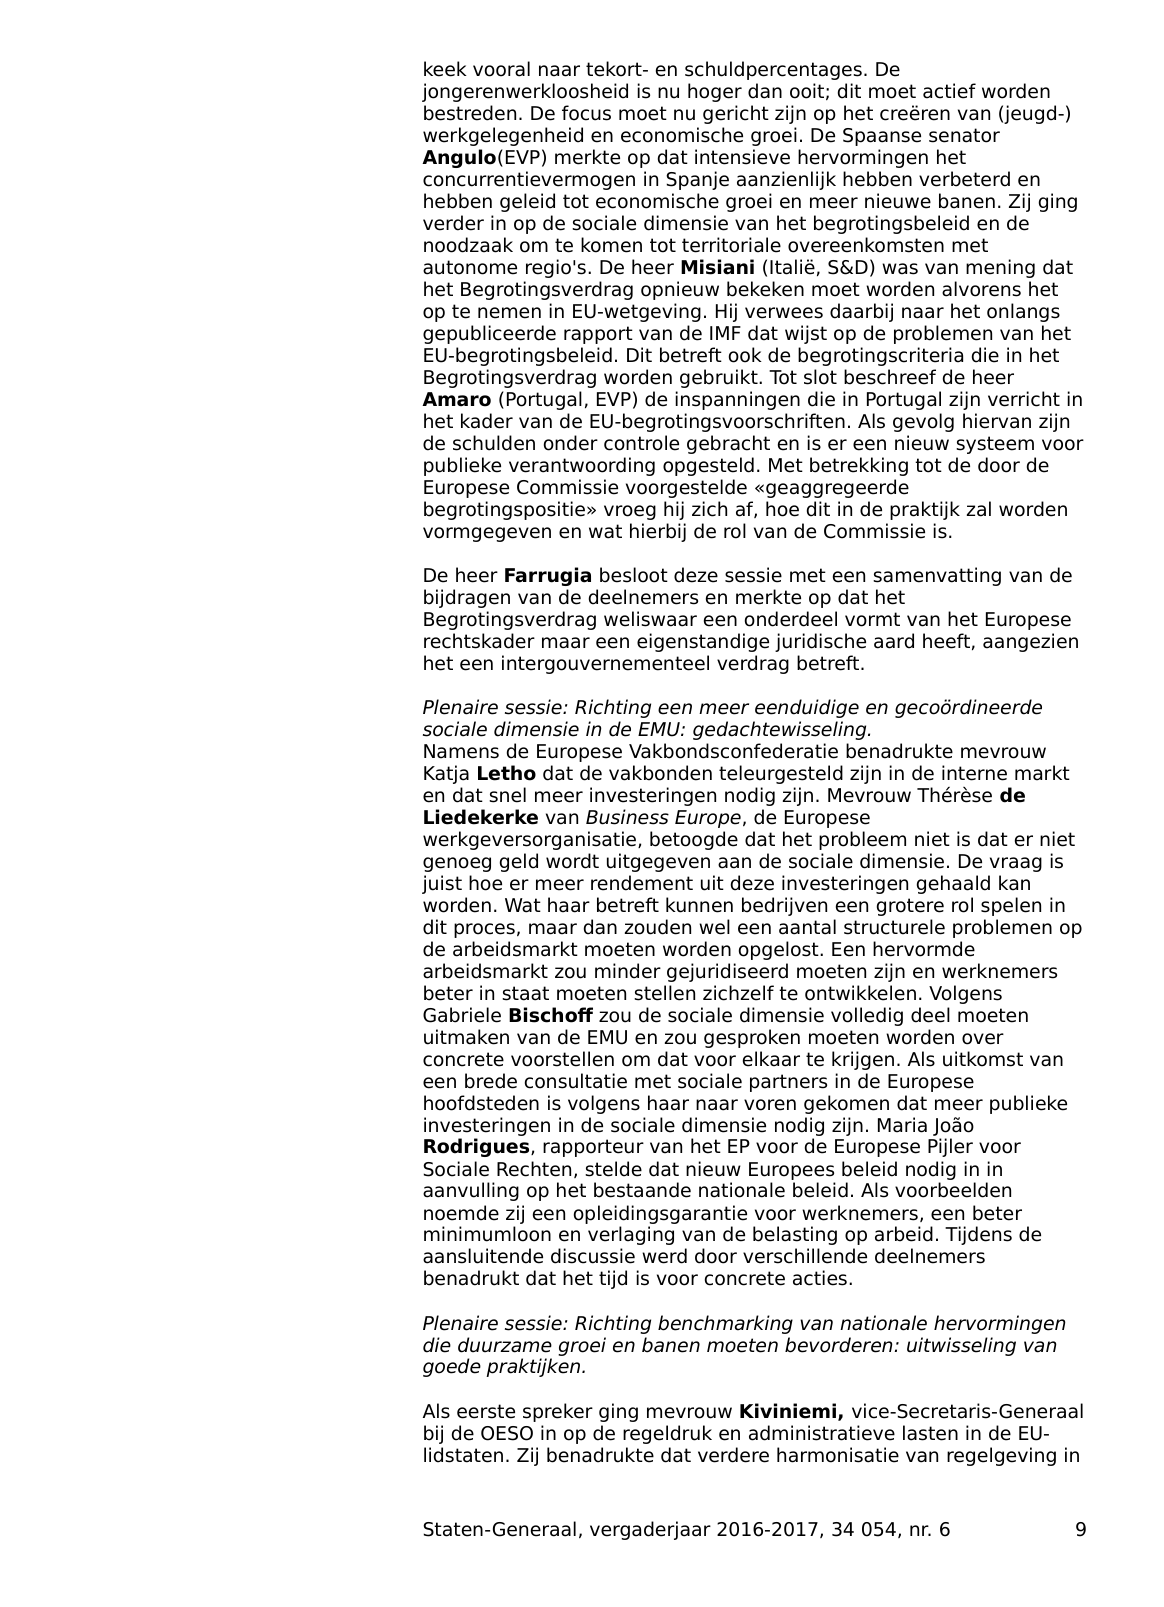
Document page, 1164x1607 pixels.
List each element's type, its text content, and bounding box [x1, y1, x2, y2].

text Plenaire sessie: Richting benchmarking van nationale hervormingen die duurzame groei en banen moeten bevorderen: uitwisseling van goede praktijken. [422, 1312, 1087, 1378]
text keek vooral naar tekort- en schuldpercentages. De jongerenwerkloosheid is nu hoger dan ooit; dit moet actief worden bestreden. De focus moet nu gericht zijn op het creëren van (jeugd-) werkgelegenheid en economische groei. De Spaanse senator Angulo(EVP) merkte op dat intensieve hervormingen het concurrentievermogen in Spanje aanzienlijk hebben verbeterd en hebben geleid tot economische groei en meer nieuwe banen. Zij ging verder in op de sociale dimensie van het begrotingsbeleid en de noodzaak om te komen tot territoriale overeenkomsten met autonome regio's. De heer Misiani (Italië, S&D) was van mening dat het Begrotingsverdrag opnieuw bekeken moet worden alvorens het op te nemen in EU-wetgeving. Hij verwees daarbij naar het onlangs gepubliceerde rapport van de IMF dat wijst op de problemen van het EU-begrotingsbeleid. Dit betreft ook de begrotingscriteria die in het Begrotingsverdrag worden gebruikt. Tot slot beschreef de heer Amaro (Portugal, EVP) de inspanningen die in Portugal zijn verricht in het kader van de EU-begrotingsvoorschriften. Als gevolg hiervan zijn de schulden onder controle gebracht en is er een nieuw systeem voor publieke verantwoording opgesteld. Met betrekking tot de door de Europese Commissie voorgestelde «geaggregeerde begrotingspositie» vroeg hij zich af, hoe dit in de praktijk zal worden vormgegeven en wat hierbij de rol van de Commissie is. [422, 59, 1087, 543]
text De heer Farrugia besloot deze sessie met een samenvatting van de bijdragen van de deelnemers en merkte op dat het Begrotingsverdrag weliswaar een onderdeel vormt van het Europese rechtskader maar een eigenstandige juridische aard heeft, aangezien het een intergouvernementeel verdrag betreft. [422, 565, 1087, 675]
text Als eerste spreker ging mevrouw Kiviniemi, vice-Secretaris-Generaal bij de OESO in op de regeldruk en administratieve lasten in de EU-lidstaten. Zij benadrukte dat verdere harmonisatie van regelgeving in [422, 1401, 1087, 1467]
text Namens de Europese Vakbondsconfederatie benadrukte mevrouw Katja Letho dat de vakbonden teleurgesteld zijn in de interne markt en dat snel meer investeringen nodig zijn. Mevrouw Thérèse de Liedekerke van Business Europe, de Europese werkgeversorganisatie, betoogde dat het probleem niet is dat er niet genoeg geld wordt uitgegeven aan de sociale dimensie. De vraag is juist hoe er meer rendement uit deze investeringen gehaald kan worden. Wat haar betreft kunnen bedrijven een grotere rol spelen in dit proces, maar dan zouden wel een aantal structurele problemen op de arbeidsmarkt moeten worden opgelost. Een hervormde arbeidsmarkt zou minder gejuridiseerd moeten zijn en werknemers beter in staat moeten stellen zichzelf te ontwikkelen. Volgens Gabriele Bischoff zou de sociale dimensie volledig deel moeten uitmaken van de EMU en zou gesproken moeten worden over concrete voorstellen om dat voor elkaar te krijgen. Als uitkomst van een brede consultatie met sociale partners in de Europese hoofdsteden is volgens haar naar voren gekomen dat meer publieke investeringen in de sociale dimensie nodig zijn. Maria João Rodrigues, rapporteur van het EP voor de Europese Pijler voor Sociale Rechten, stelde dat nieuw Europees beleid nodig in in aanvulling op het bestaande nationale beleid. Als voorbeelden noemde zij een opleidingsgarantie voor werknemers, een beter minimumloon en verlaging van de belasting op arbeid. Tijdens de aansluitende discussie werd door verschillende deelnemers benadrukt dat het tijd is voor concrete acties. [422, 741, 1087, 1290]
text Plenaire sessie: Richting een meer eenduidige en gecoördineerde sociale dimensie in de EMU: gedachtewisseling. [422, 697, 1087, 741]
